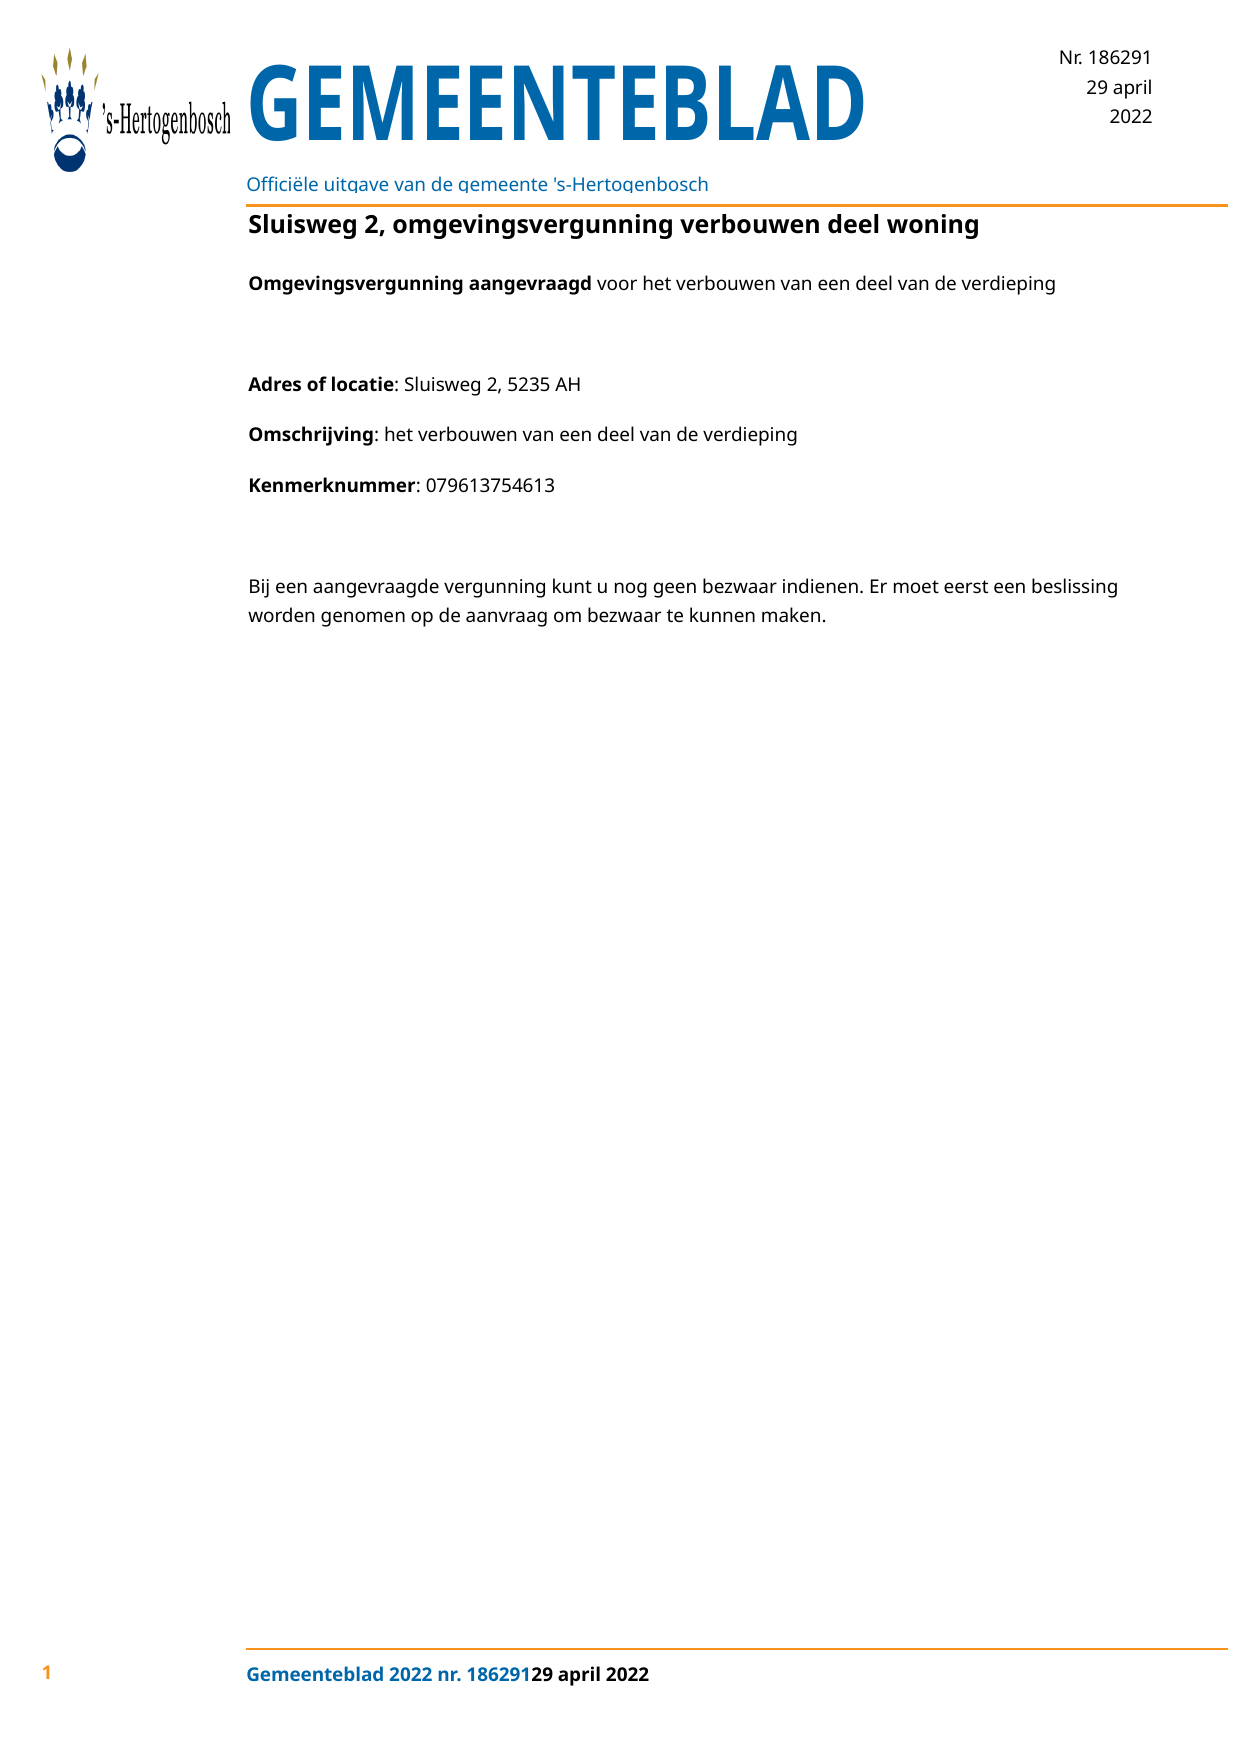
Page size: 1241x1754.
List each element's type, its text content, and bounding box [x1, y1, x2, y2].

picture [41, 47, 231, 172]
text Adres of locatie: Sluisweg 2, 5235 AH [248, 371, 1152, 397]
text Sluisweg 2, omgevingsvergunning verbouwen deel woning [248, 207, 1152, 241]
text Kenmerknummer: 079613754613 [248, 472, 1152, 498]
text Omgevingsvergunning aangevraagd voor het verbouwen van een deel van de verdieping [248, 270, 1152, 296]
text Bij een aangevraagde vergunning kunt u nog geen bezwaar indienen. Er moet eerst een beslissing worden genomen op de aanvraag om bezwaar te kunnen maken. [248, 573, 1152, 628]
text Omschrijving: het verbouwen van een deel van de verdieping [248, 422, 1152, 447]
